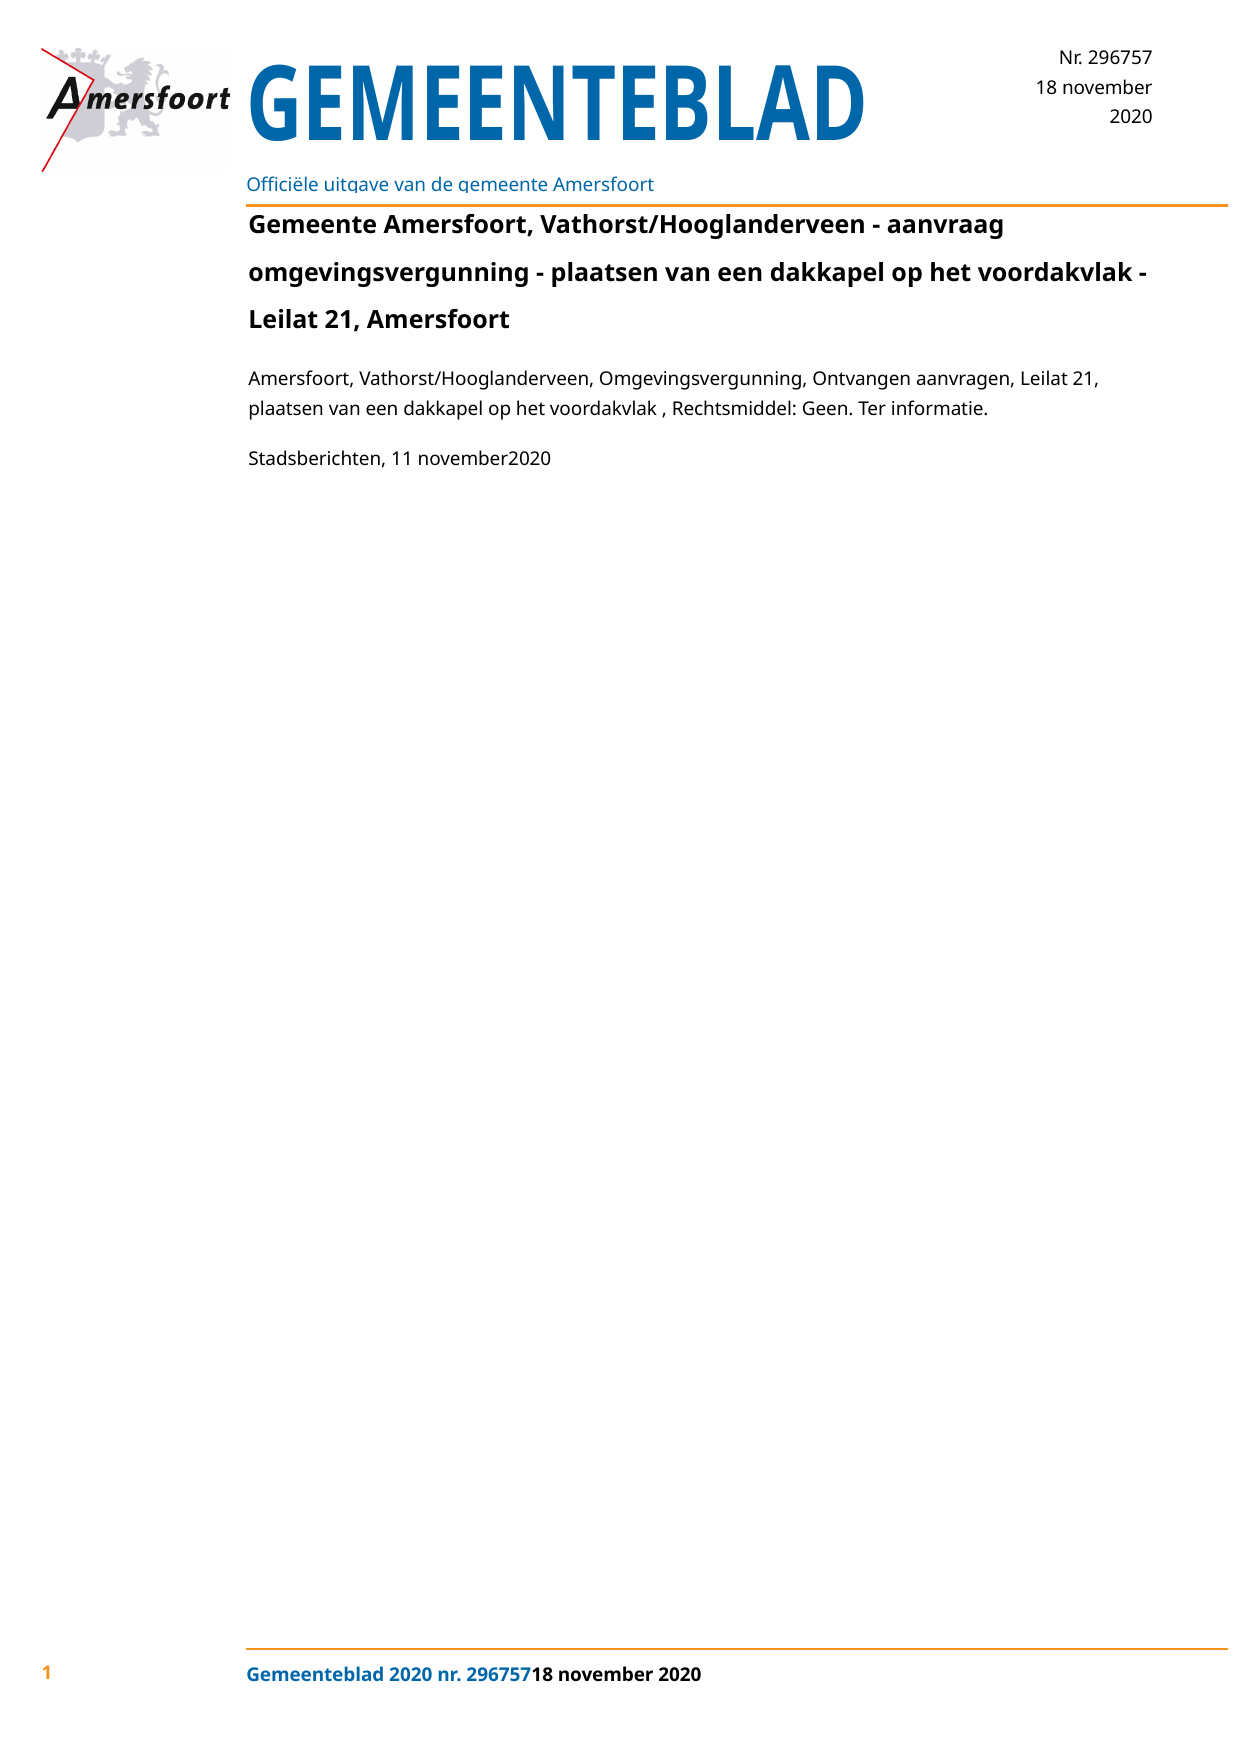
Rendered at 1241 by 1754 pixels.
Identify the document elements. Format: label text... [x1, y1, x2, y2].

text Gemeente Amersfoort, Vathorst/Hooglanderveen - aanvraag omgevingsvergunning - plaatsen van een dakkapel op het voordakvlak - Leilat 21, Amersfoort [248, 207, 1152, 336]
text Stadsberichten, 11 november2020 [248, 446, 1152, 471]
text Amersfoort, Vathorst/Hooglanderveen, Omgevingsvergunning, Ontvangen aanvragen, Leilat 21, plaatsen van een dakkapel op het voordakvlak , Rechtsmiddel: Geen. Ter informatie. [248, 366, 1152, 421]
picture [41, 47, 231, 172]
